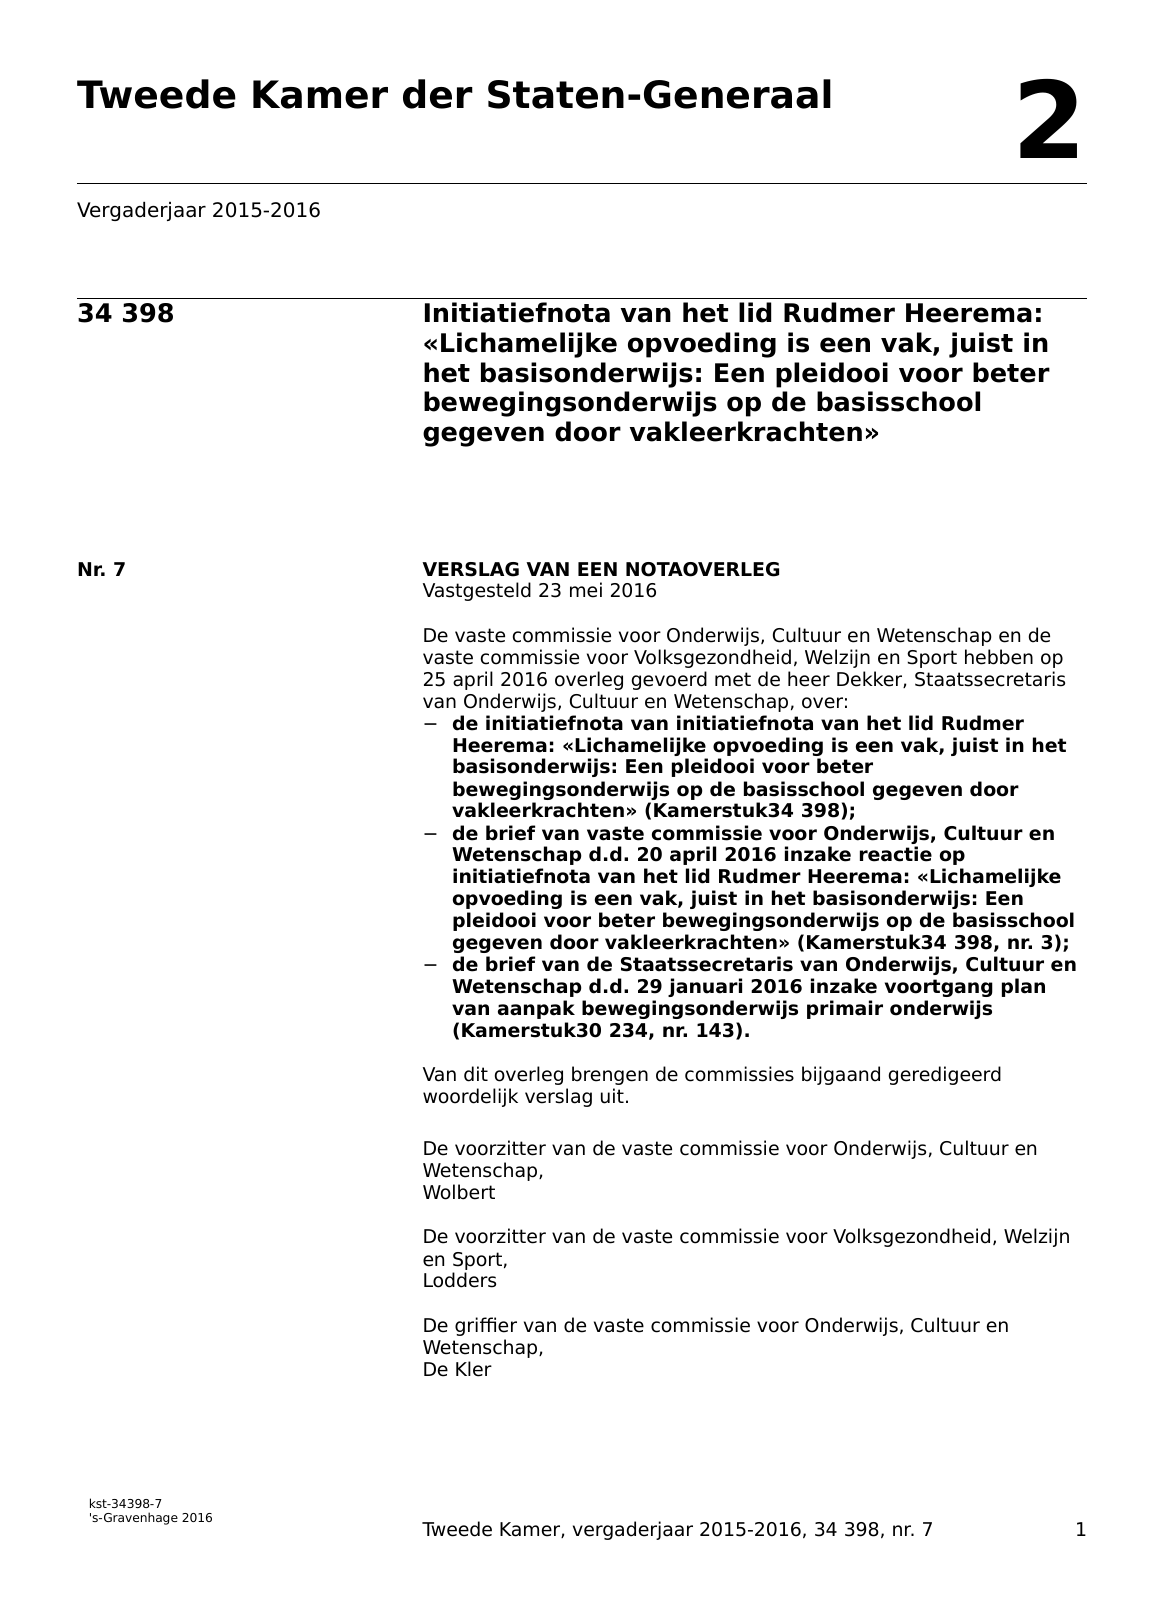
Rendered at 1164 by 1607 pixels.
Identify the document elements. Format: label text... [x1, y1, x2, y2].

text Van dit overleg brengen de commissies bijgaand geredigeerd woordelijk verslag uit. [422, 1064, 1087, 1108]
table_header Tweede Kamer der Staten-Generaal [77, 59, 886, 183]
subtitle 34 398 Initiatiefnota van het lid Rudmer Heerema: «Lichamelijke opvoeding is een vak, juist in het basisonderwijs: Een pleidooi voor beter bewegingsonderwijs op de basisschool gegeven door vakleerkrachten» [77, 299, 1087, 447]
text De griffier van de vaste commissie voor Onderwijs, Cultuur en Wetenschap, De Kler [422, 1314, 1087, 1381]
text − de initiatiefnota van initiatiefnota van het lid Rudmer Heerema: «Lichamelijke opvoeding is een vak, juist in het basisonderwijs: Een pleidooi voor beter bewegingsonderwijs op de basisschool gegeven door vakleerkrachten» (Kamerstuk34 398); [422, 712, 1087, 822]
text − de brief van vaste commissie voor Onderwijs, Cultuur en Wetenschap d.d. 20 april 2016 inzake reactie op initiatiefnota van het lid Rudmer Heerema: «Lichamelijke opvoeding is een vak, juist in het basisonderwijs: Een pleidooi voor beter bewegingsonderwijs op de basisschool gegeven door vakleerkrachten» (Kamerstuk34 398, nr. 3); [422, 822, 1087, 954]
text De voorzitter van de vaste commissie voor Volksgezondheid, Welzijn en Sport, Lodders [422, 1226, 1087, 1292]
text kst-34398-7 [88, 1497, 323, 1511]
text − de brief van de Staatssecretaris van Onderwijs, Cultuur en Wetenschap d.d. 29 januari 2016 inzake voortgang plan van aanpak bewegingsonderwijs primair onderwijs (Kamerstuk30 234, nr. 143). [422, 954, 1087, 1042]
subtitle Nr. 7 VERSLAG VAN EEN NOTAOVERLEG [77, 558, 1087, 580]
text De vaste commissie voor Onderwijs, Cultuur en Wetenschap en de vaste commissie voor Volksgezondheid, Welzijn en Sport hebben op 25 april 2016 overleg gevoerd met de heer Dekker, Staatssecretaris van Onderwijs, Cultuur en Wetenschap, over: [422, 624, 1087, 712]
table_header 2 [886, 59, 1087, 183]
text De voorzitter van de vaste commissie voor Onderwijs, Cultuur en Wetenschap, Wolbert [422, 1138, 1087, 1204]
text 's-Gravenhage 2016 [88, 1511, 323, 1525]
table_cell Vergaderjaar 2015-2016 [77, 184, 1087, 298]
text Vastgesteld 23 mei 2016 [422, 580, 1087, 602]
